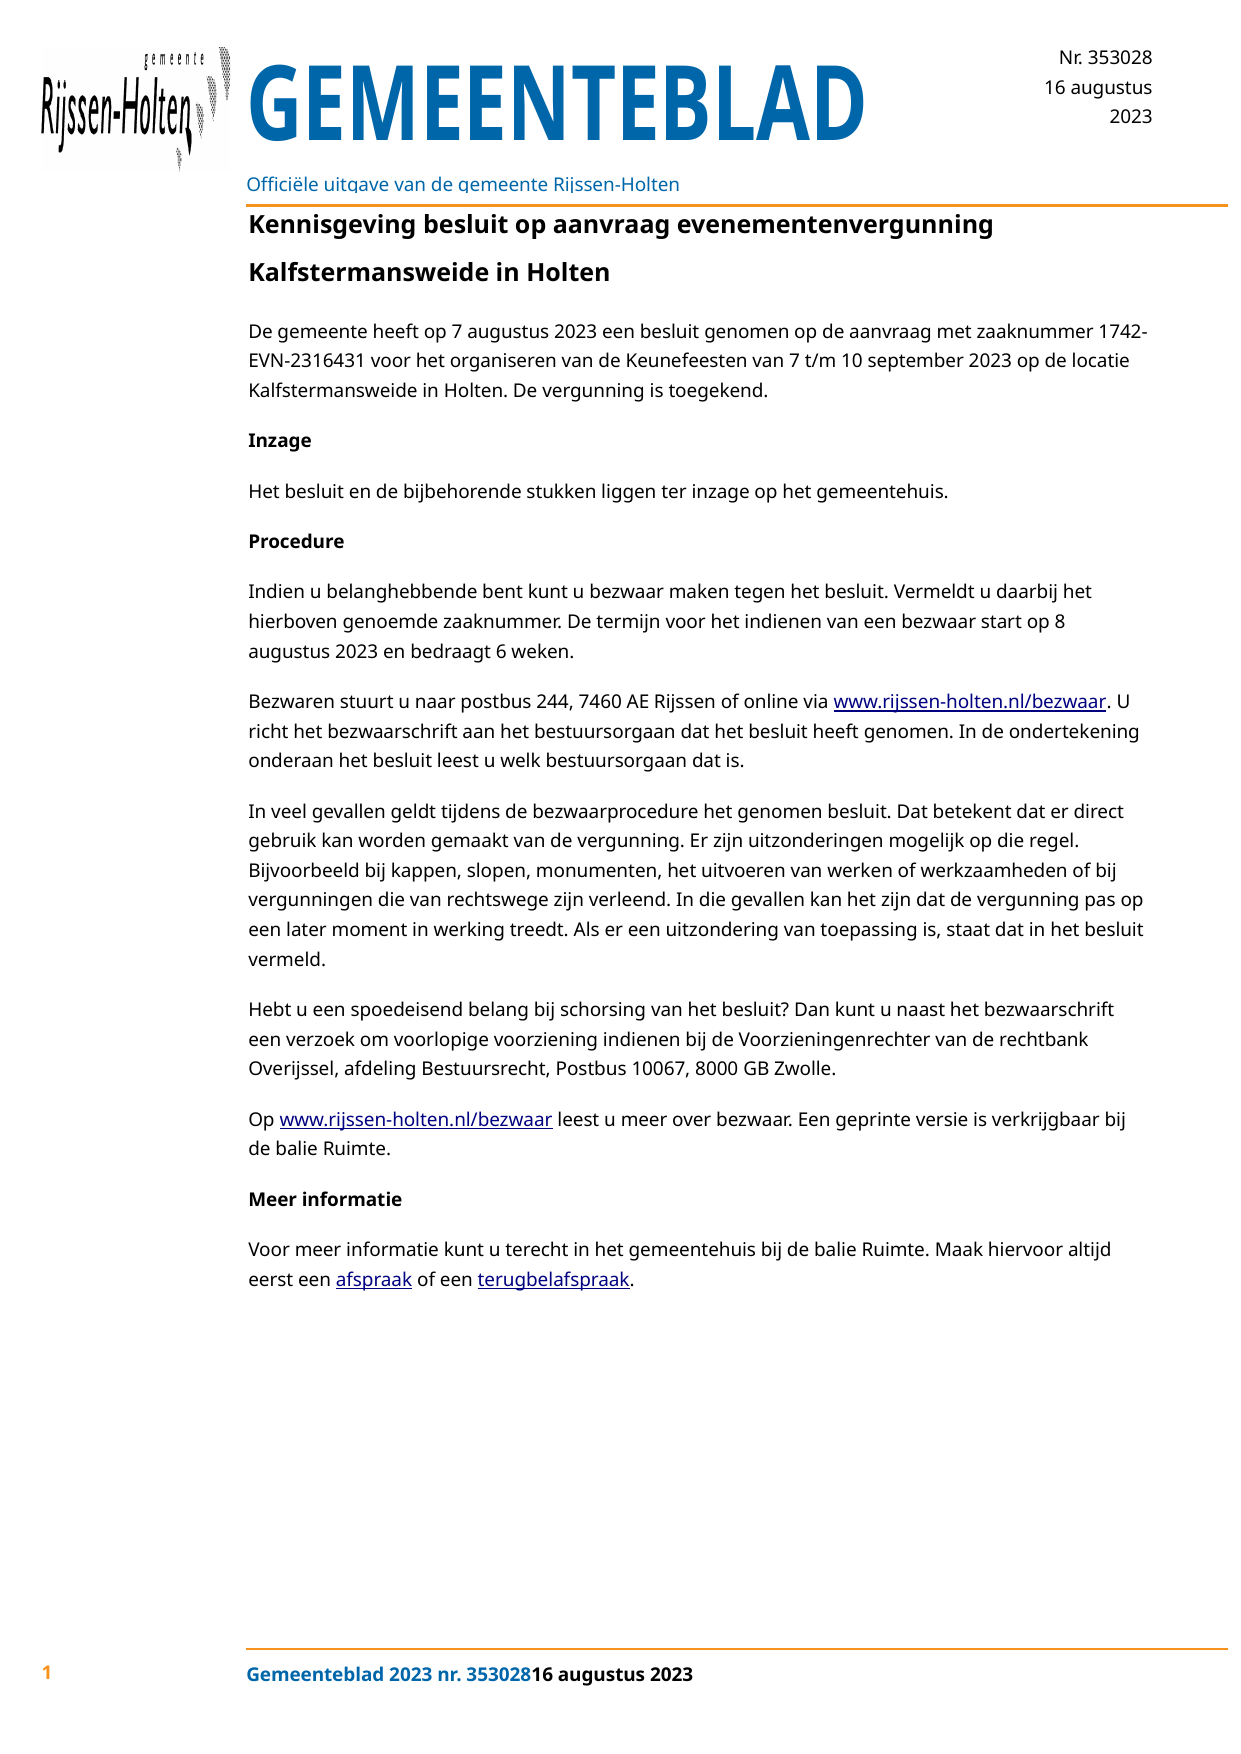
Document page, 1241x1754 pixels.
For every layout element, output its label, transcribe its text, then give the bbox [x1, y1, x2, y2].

text Meer informatie [248, 1186, 1152, 1212]
text Voor meer informatie kunt u terecht in het gemeentehuis bij de balie Ruimte. Maak hiervoor altijd eerst een afspraak of een terugbelafspraak. [248, 1236, 1152, 1292]
text Op www.rijssen-holten.nl/bezwaar leest u meer over bezwaar. Een geprinte versie is verkrijgbaar bij de balie Ruimte. [248, 1106, 1152, 1161]
text Bezwaren stuurt u naar postbus 244, 7460 AE Rijssen of online via www.rijssen-holten.nl/bezwaar. U richt het bezwaarschrift aan het bestuursorgaan dat het besluit heeft genomen. In de ondertekening onderaan het besluit leest u welk bestuursorgaan dat is. [248, 688, 1152, 773]
text Het besluit en de bijbehorende stukken liggen ter inzage op het gemeentehuis. [248, 478, 1152, 504]
text Hebt u een spoedeisend belang bij schorsing van het besluit? Dan kunt u naast het bezwaarschrift een verzoek om voorlopige voorziening indienen bij de Voorzieningenrechter van de rechtbank Overijssel, afdeling Bestuursrecht, Postbus 10067, 8000 GB Zwolle. [248, 996, 1152, 1081]
text Inzage [248, 427, 1152, 453]
text Indien u belanghebbende bent kunt u bezwaar maken tegen het besluit. Vermeldt u daarbij het hierboven genoemde zaaknummer. De termijn voor het indienen van een bezwaar start op 8 augustus 2023 en bedraagt 6 weken. [248, 579, 1152, 664]
text Procedure [248, 528, 1152, 554]
text Kennisgeving besluit op aanvraag evenementenvergunning Kalfstermansweide in Holten [248, 207, 1152, 288]
picture [41, 47, 231, 172]
text In veel gevallen geldt tijdens de bezwaarprocedure het genomen besluit. Dat betekent dat er direct gebruik kan worden gemaakt van de vergunning. Er zijn uitzonderingen mogelijk op die regel. Bijvoorbeeld bij kappen, slopen, monumenten, het uitvoeren van werken of werkzaamheden of bij vergunningen die van rechtswege zijn verleend. In die gevallen kan het zijn dat de vergunning pas op een later moment in werking treedt. Als er een uitzondering van toepassing is, staat dat in het besluit vermeld. [248, 798, 1152, 972]
text De gemeente heeft op 7 augustus 2023 een besluit genomen op de aanvraag met zaaknummer 1742-EVN-2316431 voor het organiseren van de Keunefeesten van 7 t/m 10 september 2023 op de locatie Kalfstermansweide in Holten. De vergunning is toegekend. [248, 318, 1152, 403]
